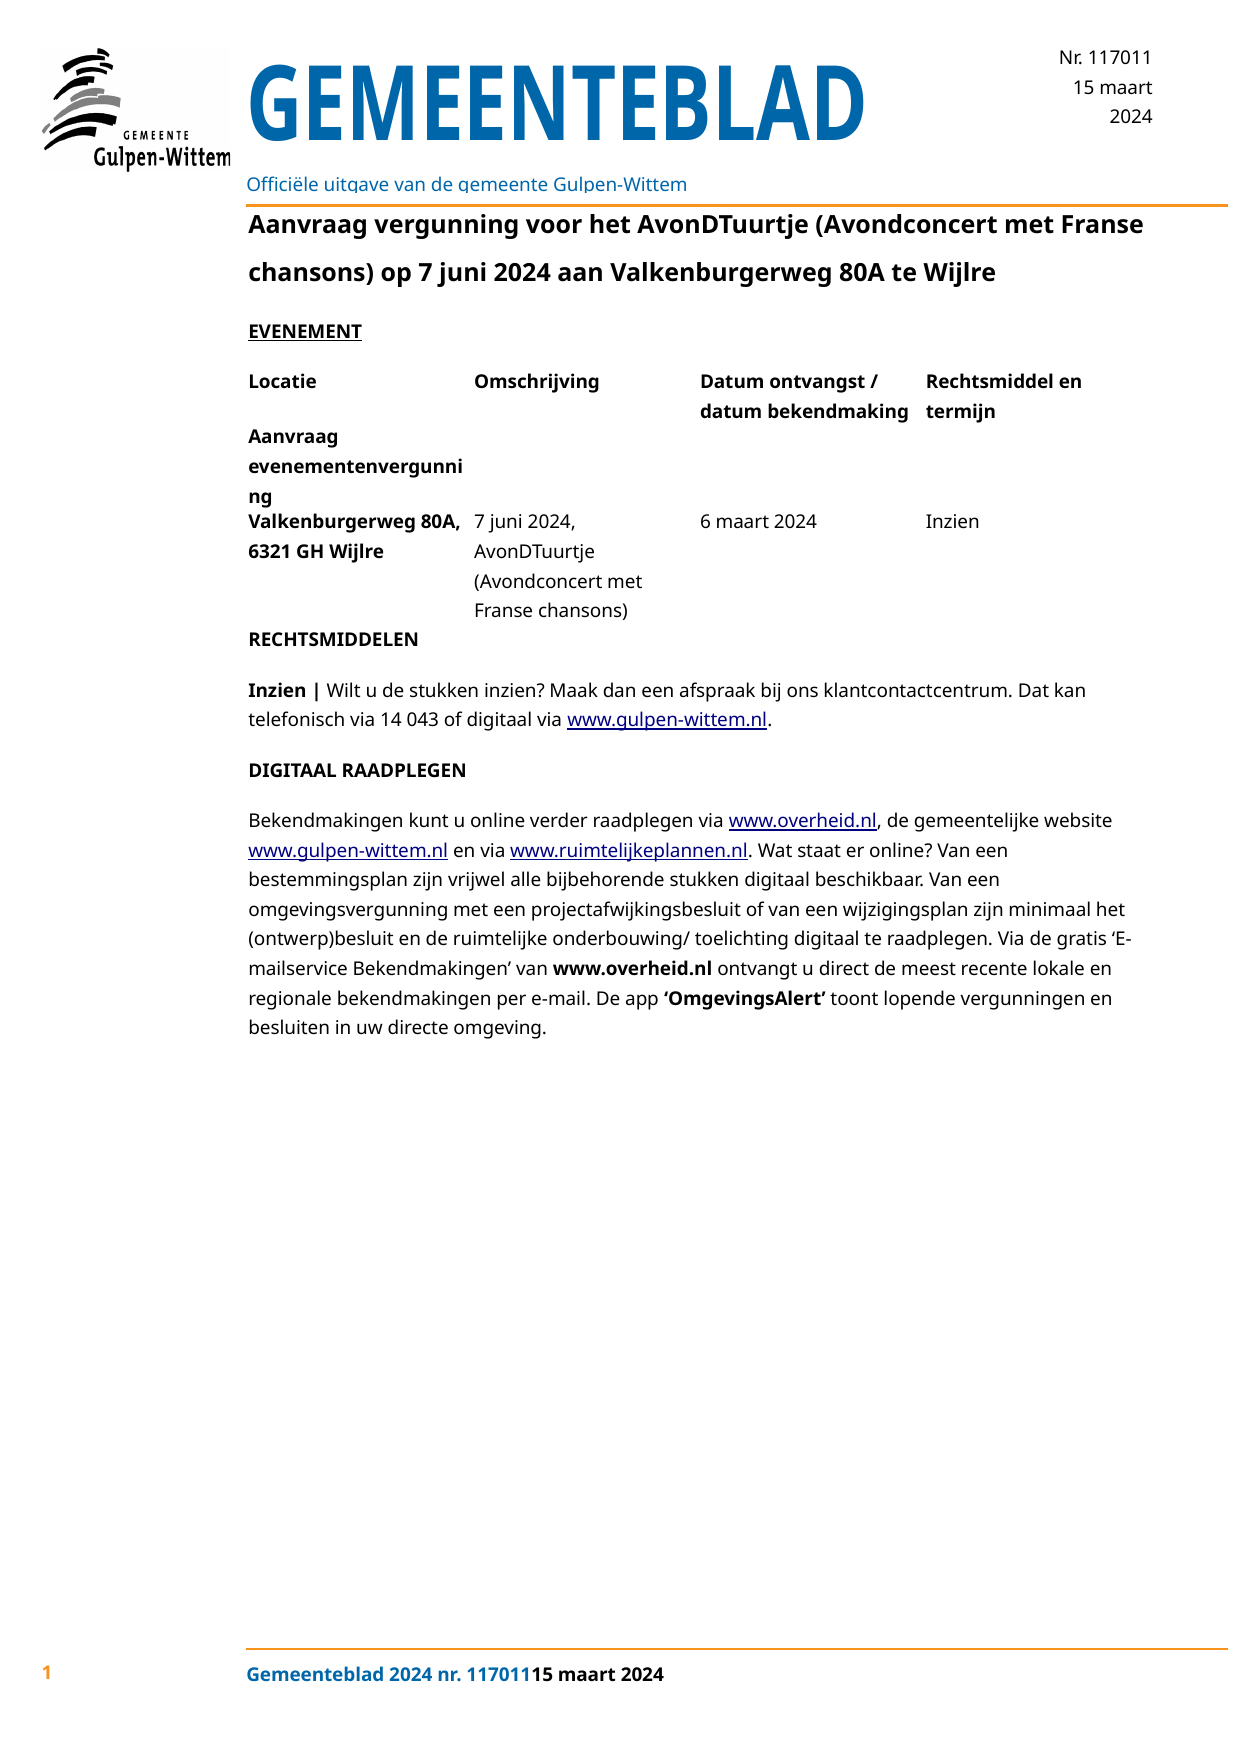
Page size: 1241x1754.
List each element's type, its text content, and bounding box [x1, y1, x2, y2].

table_header Locatie [248, 369, 474, 424]
picture [41, 47, 231, 172]
table_cell 7 juni 2024, AvonDTuurtje (Avondconcert met Franse chansons) [474, 509, 700, 623]
text Bekendmakingen kunt u online verder raadplegen via www.overheid.nl, de gemeentelijke website www.gulpen-wittem.nl en via www.ruimtelijkeplannen.nl. Wat staat er online? Van een bestemmingsplan zijn vrijwel alle bijbehorende stukken digitaal beschikbaar. Van een omgevingsvergunning met een projectafwijkingsbesluit of van een wijzigingsplan zijn minimaal het (ontwerp)besluit en de ruimtelijke onderbouwing/ toelichting digitaal te raadplegen. Via de gratis ‘E-mailservice Bekendmakingen’ van www.overheid.nl ontvangt u direct de meest recente lokale en regionale bekendmakingen per e-mail. De app ‘OmgevingsAlert’ toont lopende vergunningen en besluiten in uw directe omgeving. [248, 807, 1152, 1040]
text Inzien | Wilt u de stukken inzien? Maak dan een afspraak bij ons klantcontactcentrum. Dat kan telefonisch via 14 043 of digitaal via www.gulpen-wittem.nl. [248, 677, 1152, 732]
table_cell 6 maart 2024 [700, 509, 926, 623]
table_cell [700, 424, 926, 509]
table_header Datum ontvangst / datum bekendmaking [700, 369, 926, 424]
table_cell Inzien [926, 509, 1152, 623]
table_cell [474, 424, 700, 509]
table_cell Valkenburgerweg 80A, 6321 GH Wijlre [248, 509, 474, 623]
text EVENEMENT [248, 318, 1152, 344]
table_header Omschrijving [474, 369, 700, 424]
table_cell Aanvraag evenementenvergunning [248, 424, 474, 509]
text RECHTSMIDDELEN [248, 626, 1152, 652]
text Aanvraag vergunning voor het AvonDTuurtje (Avondconcert met Franse chansons) op 7 juni 2024 aan Valkenburgerweg 80A te Wijlre [248, 207, 1152, 288]
table_cell [926, 424, 1152, 509]
text DIGITAAL RAADPLEGEN [248, 757, 1152, 782]
table_header Rechtsmiddel en termijn [926, 369, 1152, 424]
